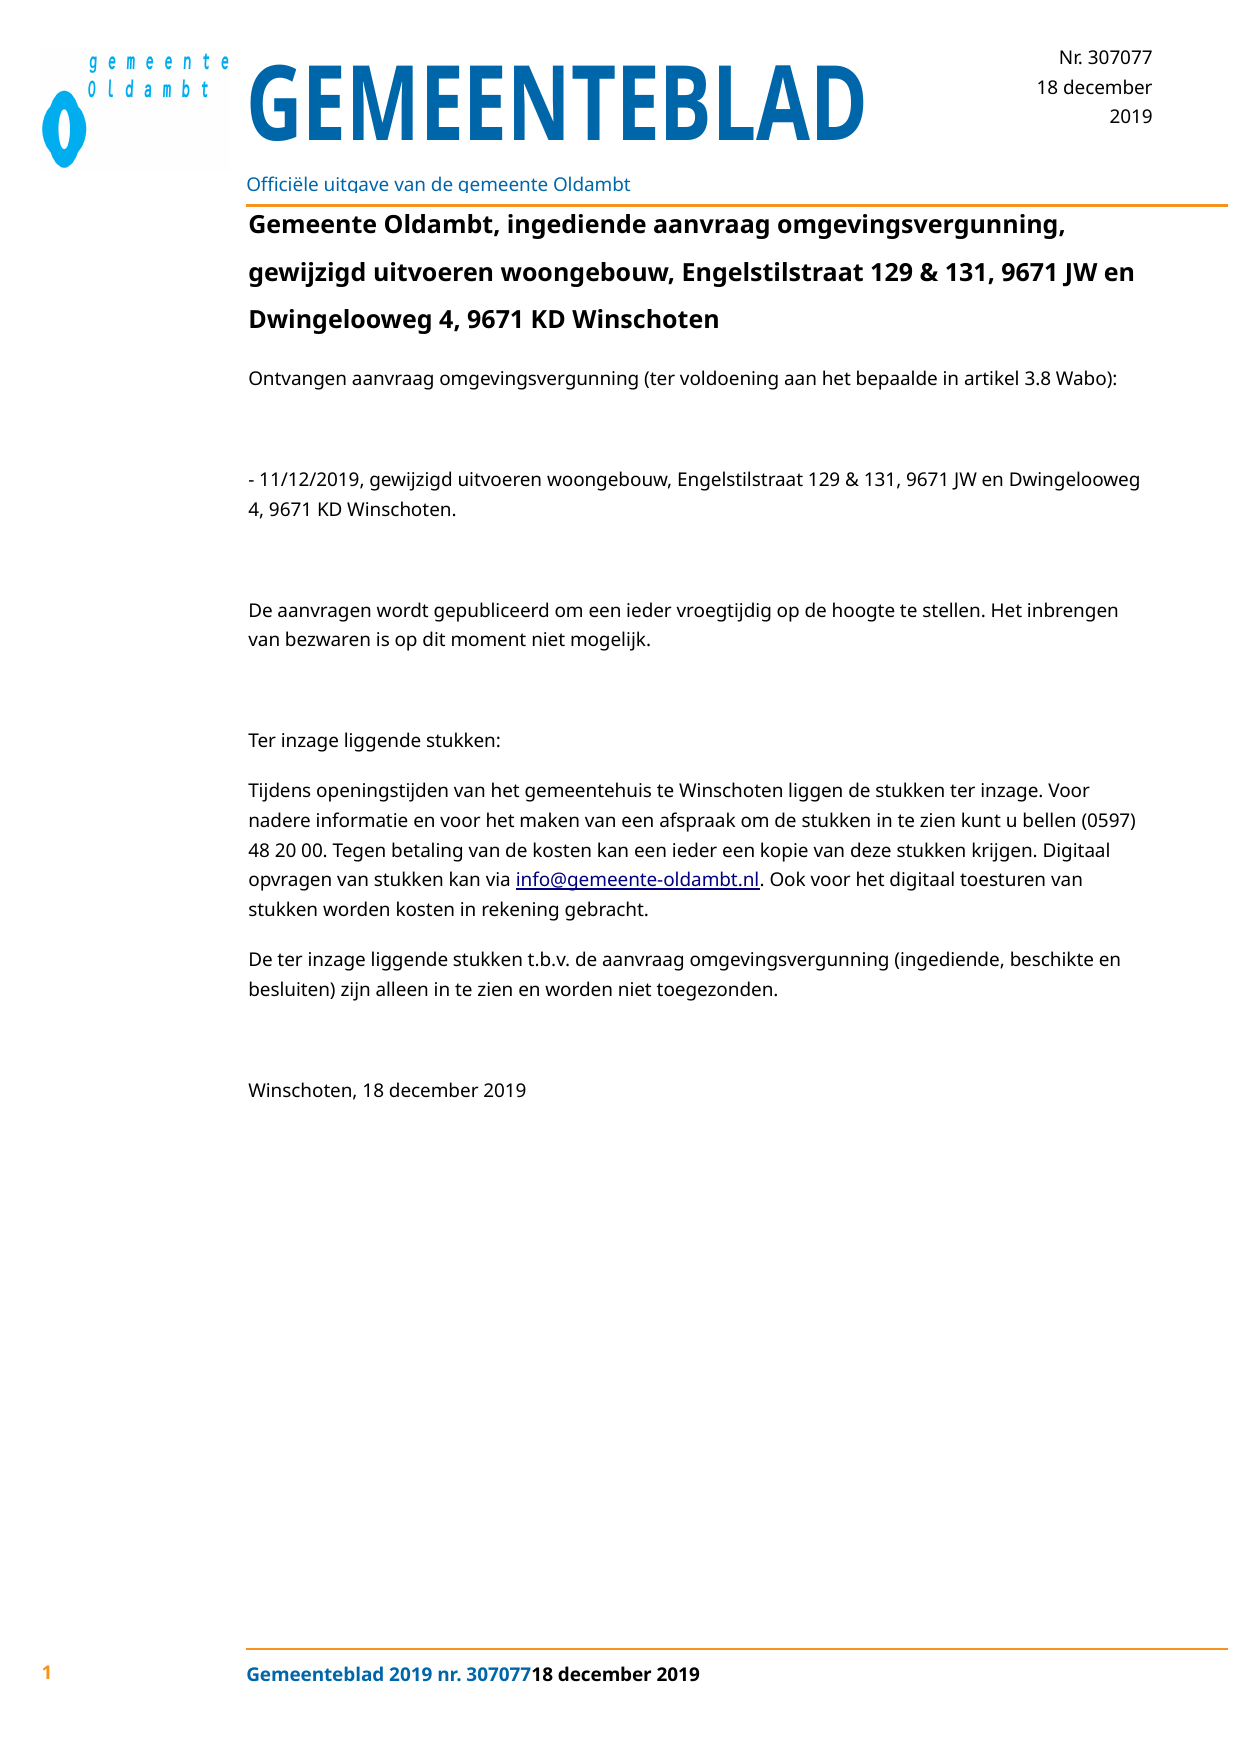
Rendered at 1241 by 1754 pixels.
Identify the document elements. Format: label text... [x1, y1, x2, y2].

text Ontvangen aanvraag omgevingsvergunning (ter voldoening aan het bepaalde in artikel 3.8 Wabo): [248, 366, 1152, 391]
picture [41, 47, 231, 172]
text De aanvragen wordt gepubliceerd om een ieder vroegtijdig op de hoogte te stellen. Het inbrengen van bezwaren is op dit moment niet mogelijk. [248, 597, 1152, 652]
text Gemeente Oldambt, ingediende aanvraag omgevingsvergunning, gewijzigd uitvoeren woongebouw, Engelstilstraat 129 & 131, 9671 JW en Dwingelooweg 4, 9671 KD Winschoten [248, 207, 1152, 336]
text Winschoten, 18 december 2019 [248, 1077, 1152, 1102]
text Ter inzage liggende stukken: [248, 727, 1152, 753]
text Tijdens openingstijden van het gemeentehuis te Winschoten liggen de stukken ter inzage. Voor nadere informatie en voor het maken van een afspraak om de stukken in te zien kunt u bellen (0597) 48 20 00. Tegen betaling van de kosten kan een ieder een kopie van deze stukken krijgen. Digitaal opvragen van stukken kan via info@gemeente-oldambt.nl. Ook voor het digitaal toesturen van stukken worden kosten in rekening gebracht. [248, 778, 1152, 922]
text De ter inzage liggende stukken t.b.v. de aanvraag omgevingsvergunning (ingediende, beschikte en besluiten) zijn alleen in te zien en worden niet toegezonden. [248, 946, 1152, 1002]
text - 11/12/2019, gewijzigd uitvoeren woongebouw, Engelstilstraat 129 & 131, 9671 JW en Dwingelooweg 4, 9671 KD Winschoten. [248, 466, 1152, 522]
